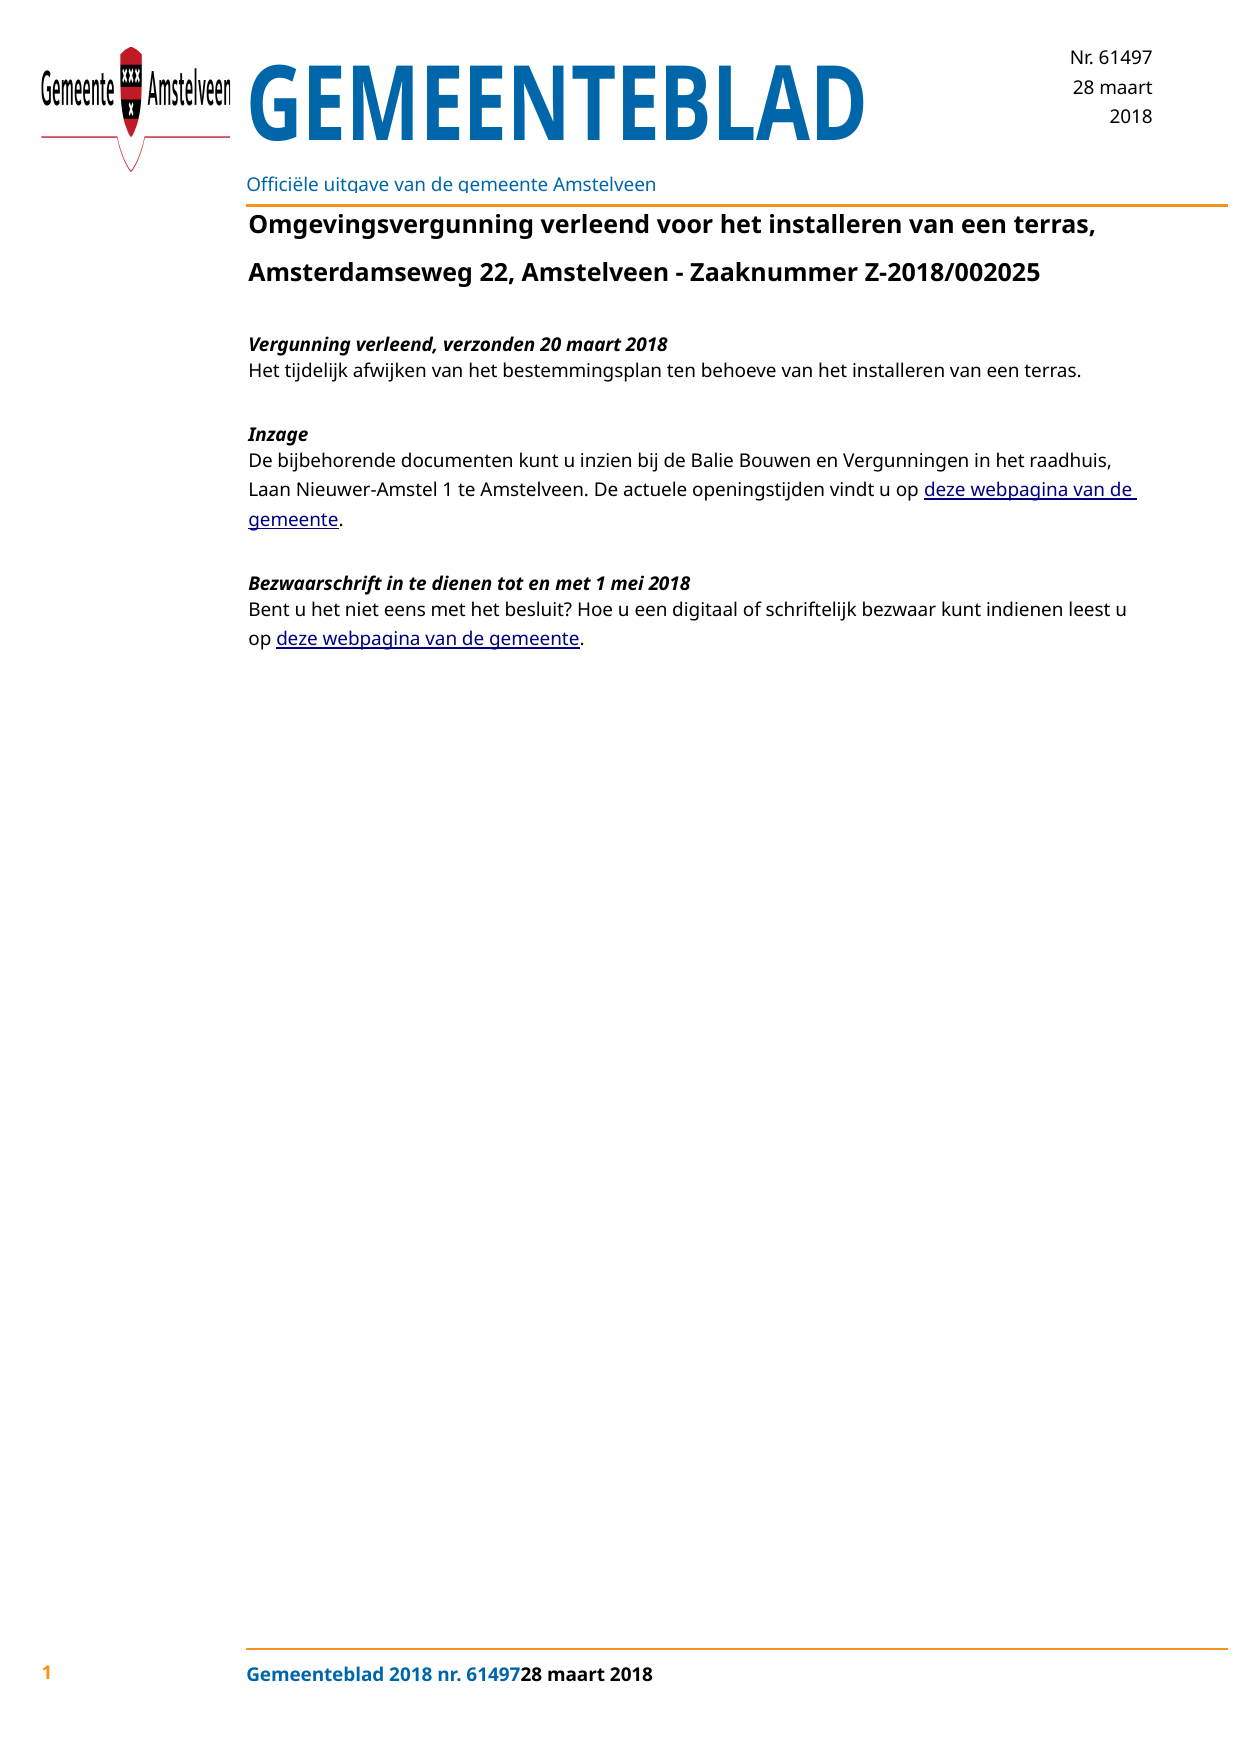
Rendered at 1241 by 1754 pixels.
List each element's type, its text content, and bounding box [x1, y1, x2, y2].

picture [41, 47, 231, 172]
text De bijbehorende documenten kunt u inzien bij de Balie Bouwen en Vergunningen in het raadhuis, Laan Nieuwer-Amstel 1 te Amstelveen. De actuele openingstijden vindt u op deze webpagina van de gemeente. [248, 447, 1152, 532]
text Omgevingsvergunning verleend voor het installeren van een terras, Amsterdamseweg 22, Amstelveen - Zaaknummer Z-2018/002025 [248, 207, 1152, 288]
text Het tijdelijk afwijken van het bestemmingsplan ten behoeve van het installeren van een terras. [248, 357, 1152, 383]
text Bezwaarschrift in te dienen tot en met 1 mei 2018 [248, 570, 1152, 596]
text Inzage [248, 421, 1152, 447]
text Vergunning verleend, verzonden 20 maart 2018 [248, 331, 1152, 357]
text Bent u het niet eens met het besluit? Hoe u een digitaal of schriftelijk bezwaar kunt indienen leest u op deze webpagina van de gemeente. [248, 596, 1152, 651]
